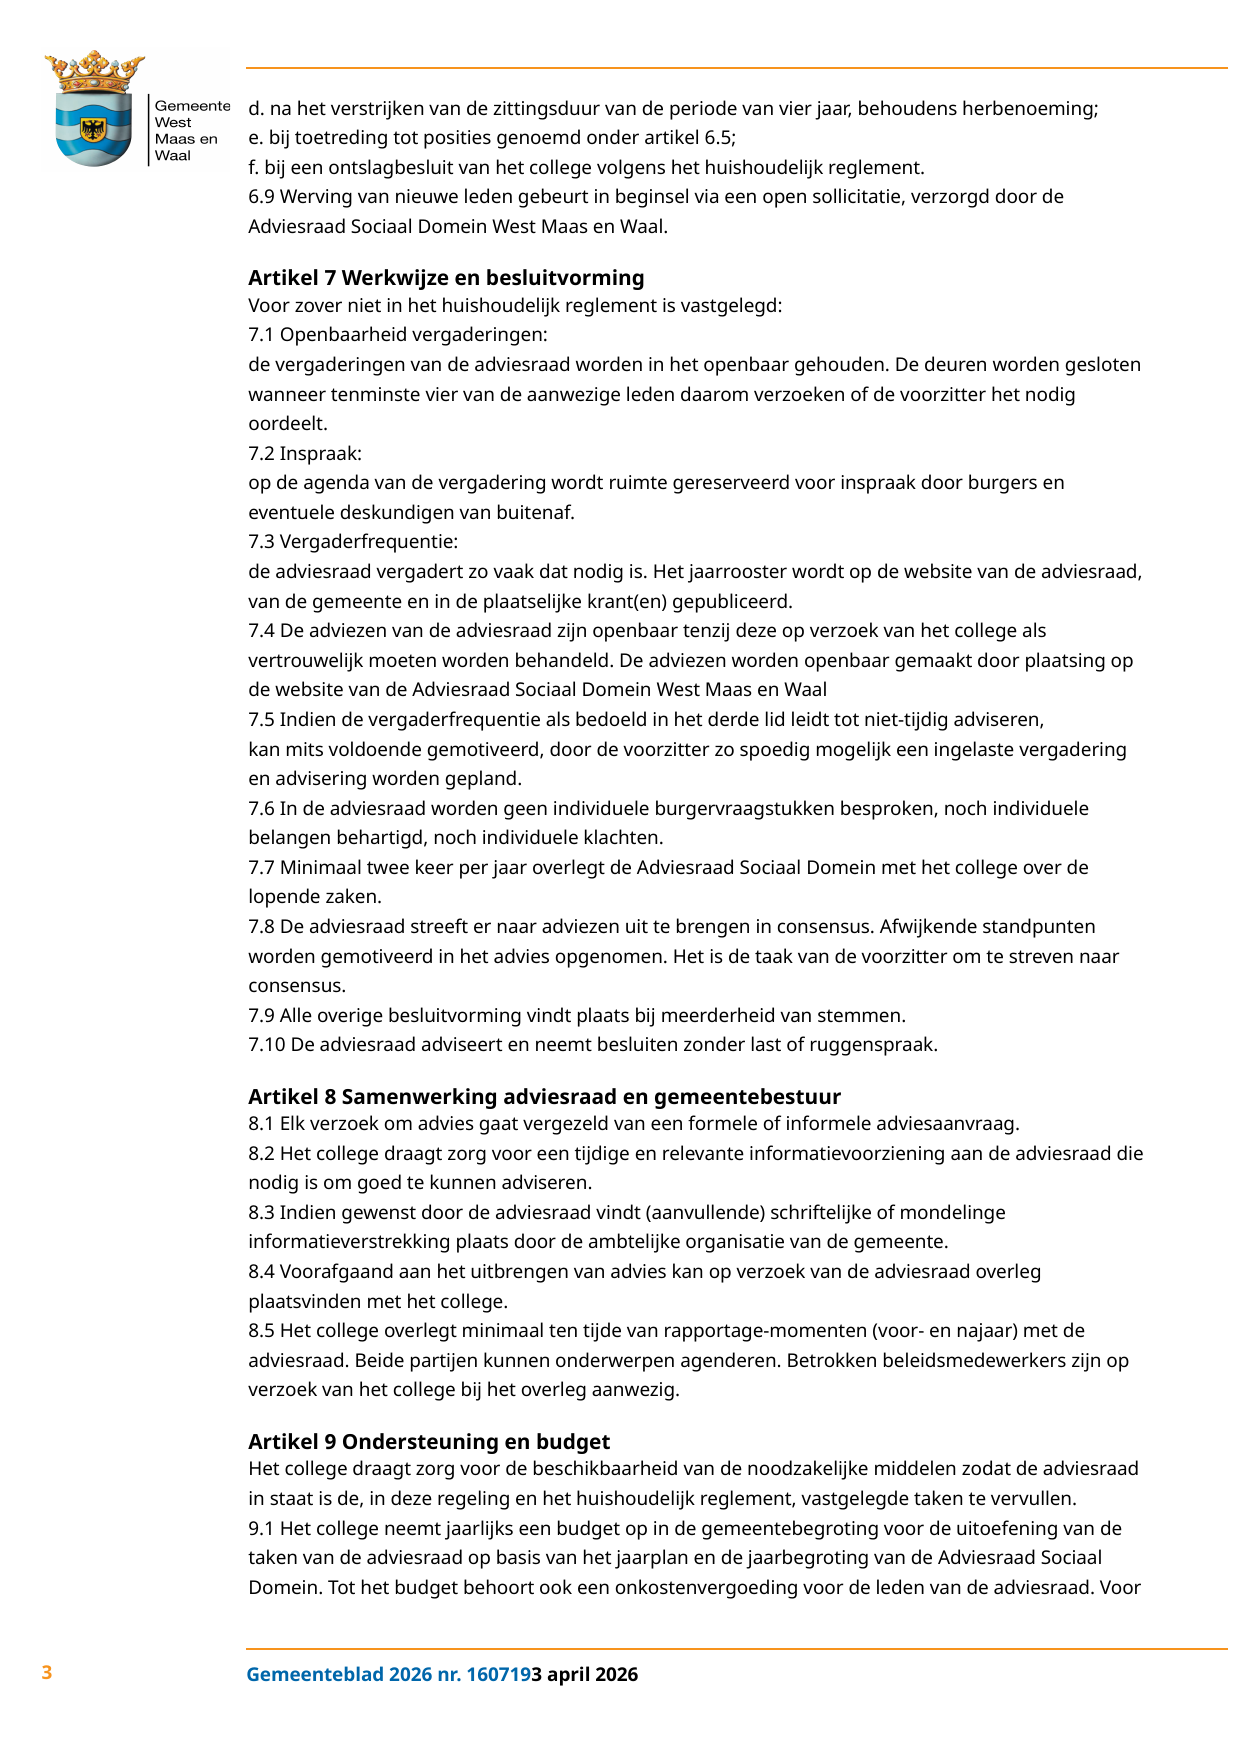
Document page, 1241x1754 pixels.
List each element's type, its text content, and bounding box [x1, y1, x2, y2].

text 8.2 Het college draagt zorg voor een tijdige en relevante informatievoorziening aan de adviesraad die nodig is om goed te kunnen adviseren. [248, 1140, 1152, 1195]
picture [41, 47, 231, 172]
text 8.3 Indien gewenst door de adviesraad vindt (aanvullende) schriftelijke of mondelinge informatieverstrekking plaats door de ambtelijke organisatie van de gemeente. [248, 1199, 1152, 1254]
text 7.9 Alle overige besluitvorming vindt plaats bij meerderheid van stemmen. [248, 1002, 1152, 1028]
text 7.4 De adviezen van de adviesraad zijn openbaar tenzij deze op verzoek van het college als vertrouwelijk moeten worden behandeld. De adviezen worden openbaar gemaakt door plaatsing op de website van de Adviesraad Sociaal Domein West Maas en Waal [248, 617, 1152, 702]
text 8.4 Voorafgaand aan het uitbrengen van advies kan op verzoek van de adviesraad overleg plaatsvinden met het college. [248, 1258, 1152, 1314]
text Artikel 7 Werkwijze en besluitvorming [248, 263, 1152, 292]
text 7.5 Indien de vergaderfrequentie als bedoeld in het derde lid leidt tot niet-tijdig adviseren, [248, 706, 1152, 732]
text f. bij een ontslagbesluit van het college volgens het huishoudelijk reglement. [248, 154, 1152, 180]
text op de agenda van de vergadering wordt ruimte gereserveerd voor inspraak door burgers en eventuele deskundigen van buitenaf. [248, 469, 1152, 525]
text e. bij toetreding tot posities genoemd onder artikel 6.5; [248, 124, 1152, 150]
text 7.7 Minimaal twee keer per jaar overlegt de Adviesraad Sociaal Domein met het college over de lopende zaken. [248, 854, 1152, 909]
text kan mits voldoende gemotiveerd, door de voorzitter zo spoedig mogelijk een ingelaste vergadering en advisering worden gepland. [248, 736, 1152, 791]
text 9.1 Het college neemt jaarlijks een budget op in de gemeentebegroting voor de uitoefening van de taken van de adviesraad op basis van het jaarplan en de jaarbegroting van de Adviesraad Sociaal Domein. Tot het budget behoort ook een onkostenvergoeding voor de leden van de adviesraad. Voor [248, 1515, 1152, 1599]
text 7.10 De adviesraad adviseert en neemt besluiten zonder last of ruggenspraak. [248, 1032, 1152, 1057]
text 8.1 Elk verzoek om advies gaat vergezeld van een formele of informele adviesaanvraag. [248, 1110, 1152, 1136]
text 7.8 De adviesraad streeft er naar adviezen uit te brengen in consensus. Afwijkende standpunten worden gemotiveerd in het advies opgenomen. Het is de taak van de voorzitter om te streven naar consensus. [248, 913, 1152, 998]
text d. na het verstrijken van de zittingsduur van de periode van vier jaar, behoudens herbenoeming; [248, 95, 1152, 121]
text Artikel 9 Ondersteuning en budget [248, 1427, 1152, 1456]
text Artikel 8 Samenwerking adviesraad en gemeentebestuur [248, 1082, 1152, 1110]
text 7.1 Openbaarheid vergaderingen: [248, 322, 1152, 347]
text de vergaderingen van de adviesraad worden in het openbaar gehouden. De deuren worden gesloten wanneer tenminste vier van de aanwezige leden daarom verzoeken of de voorzitter het nodig oordeelt. [248, 351, 1152, 436]
text 7.2 Inspraak: [248, 440, 1152, 466]
text 8.5 Het college overlegt minimaal ten tijde van rapportage-momenten (voor- en najaar) met de adviesraad. Beide partijen kunnen onderwerpen agenderen. Betrokken beleidsmedewerkers zijn op verzoek van het college bij het overleg aanwezig. [248, 1317, 1152, 1402]
text 6.9 Werving van nieuwe leden gebeurt in beginsel via een open sollicitatie, verzorgd door de Adviesraad Sociaal Domein West Maas en Waal. [248, 183, 1152, 239]
text Het college draagt zorg voor de beschikbaarheid van de noodzakelijke middelen zodat de adviesraad in staat is de, in deze regeling en het huishoudelijk reglement, vastgelegde taken te vervullen. [248, 1456, 1152, 1511]
text de adviesraad vergadert zo vaak dat nodig is. Het jaarrooster wordt op de website van de adviesraad, van de gemeente en in de plaatselijke krant(en) gepubliceerd. [248, 558, 1152, 613]
text 7.3 Vergaderfrequentie: [248, 529, 1152, 554]
text Voor zover niet in het huishoudelijk reglement is vastgelegd: [248, 292, 1152, 318]
text 7.6 In de adviesraad worden geen individuele burgervraagstukken besproken, noch individuele belangen behartigd, noch individuele klachten. [248, 795, 1152, 850]
